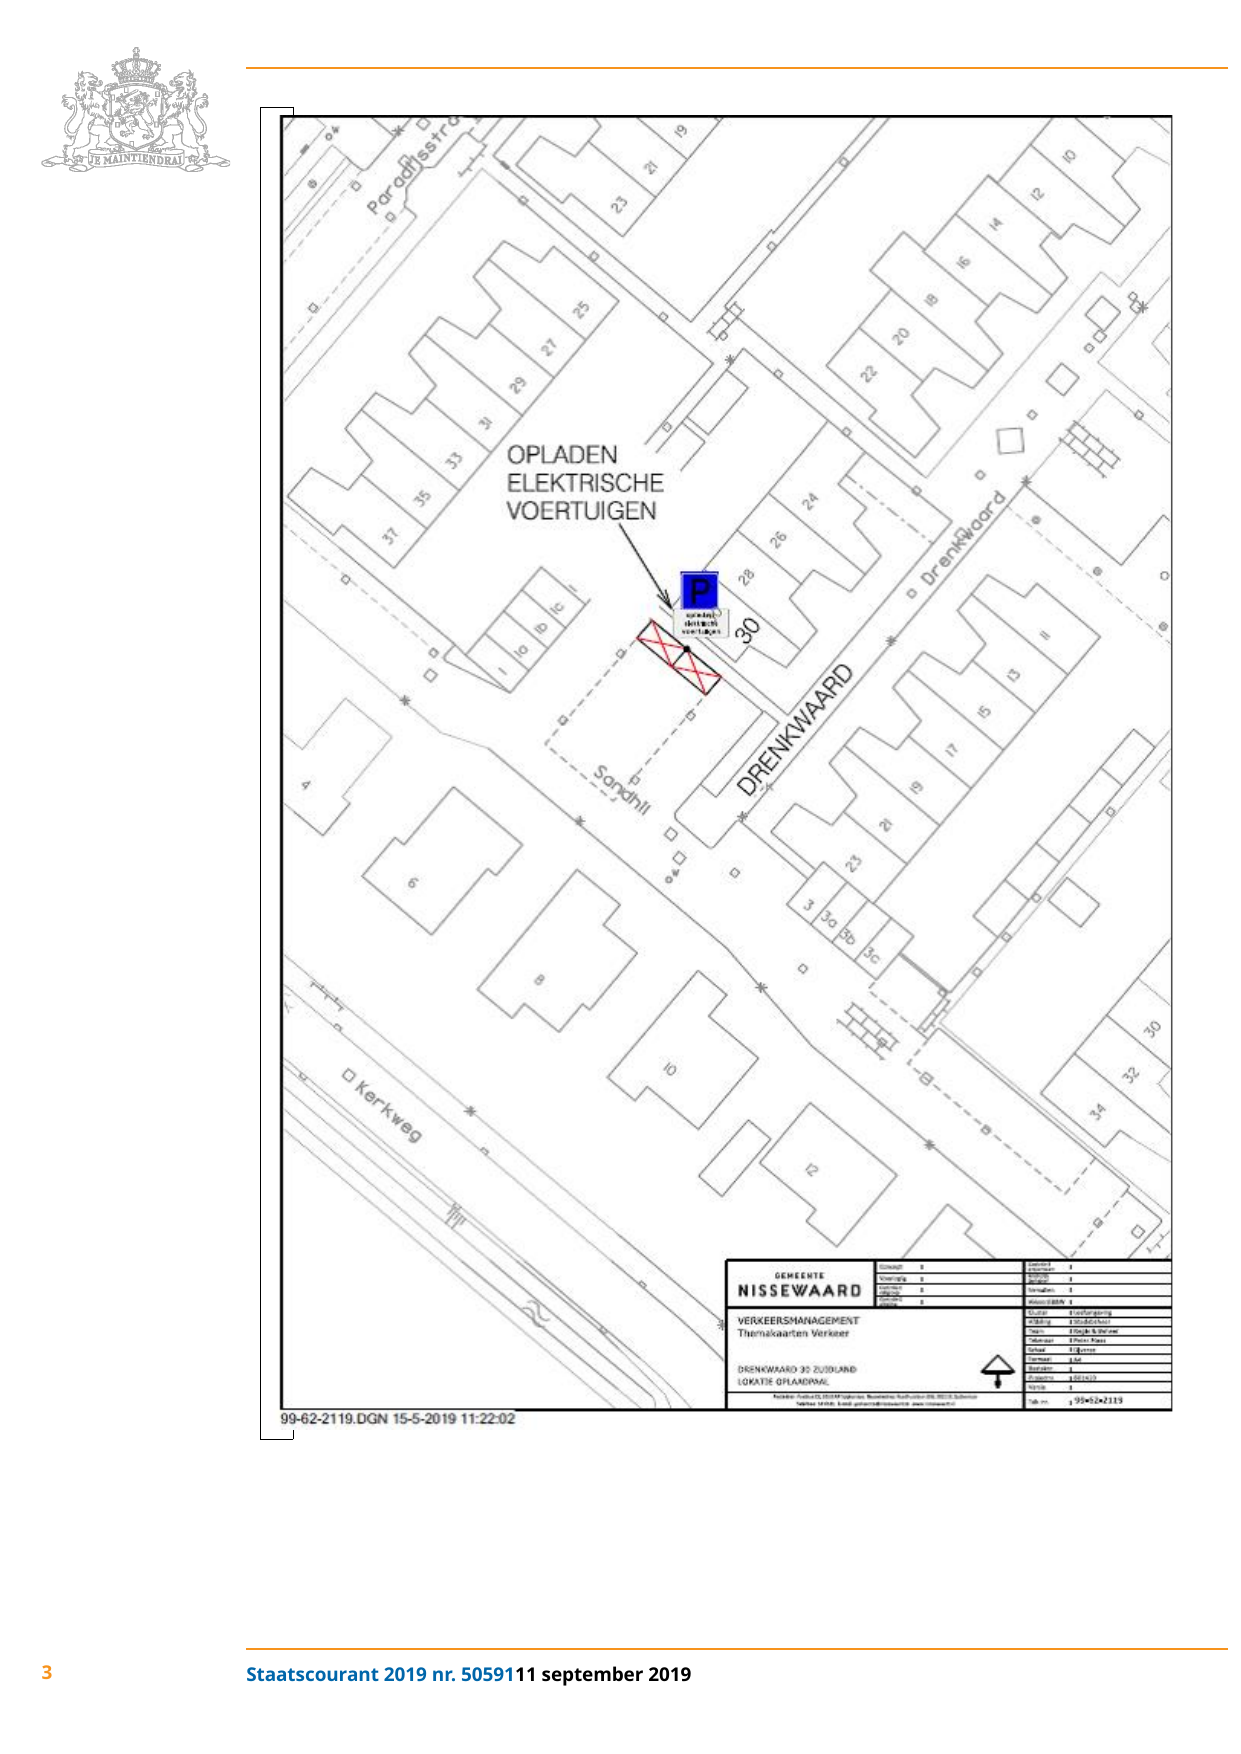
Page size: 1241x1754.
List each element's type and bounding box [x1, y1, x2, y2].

picture [268, 115, 1173, 1430]
picture [41, 47, 231, 172]
